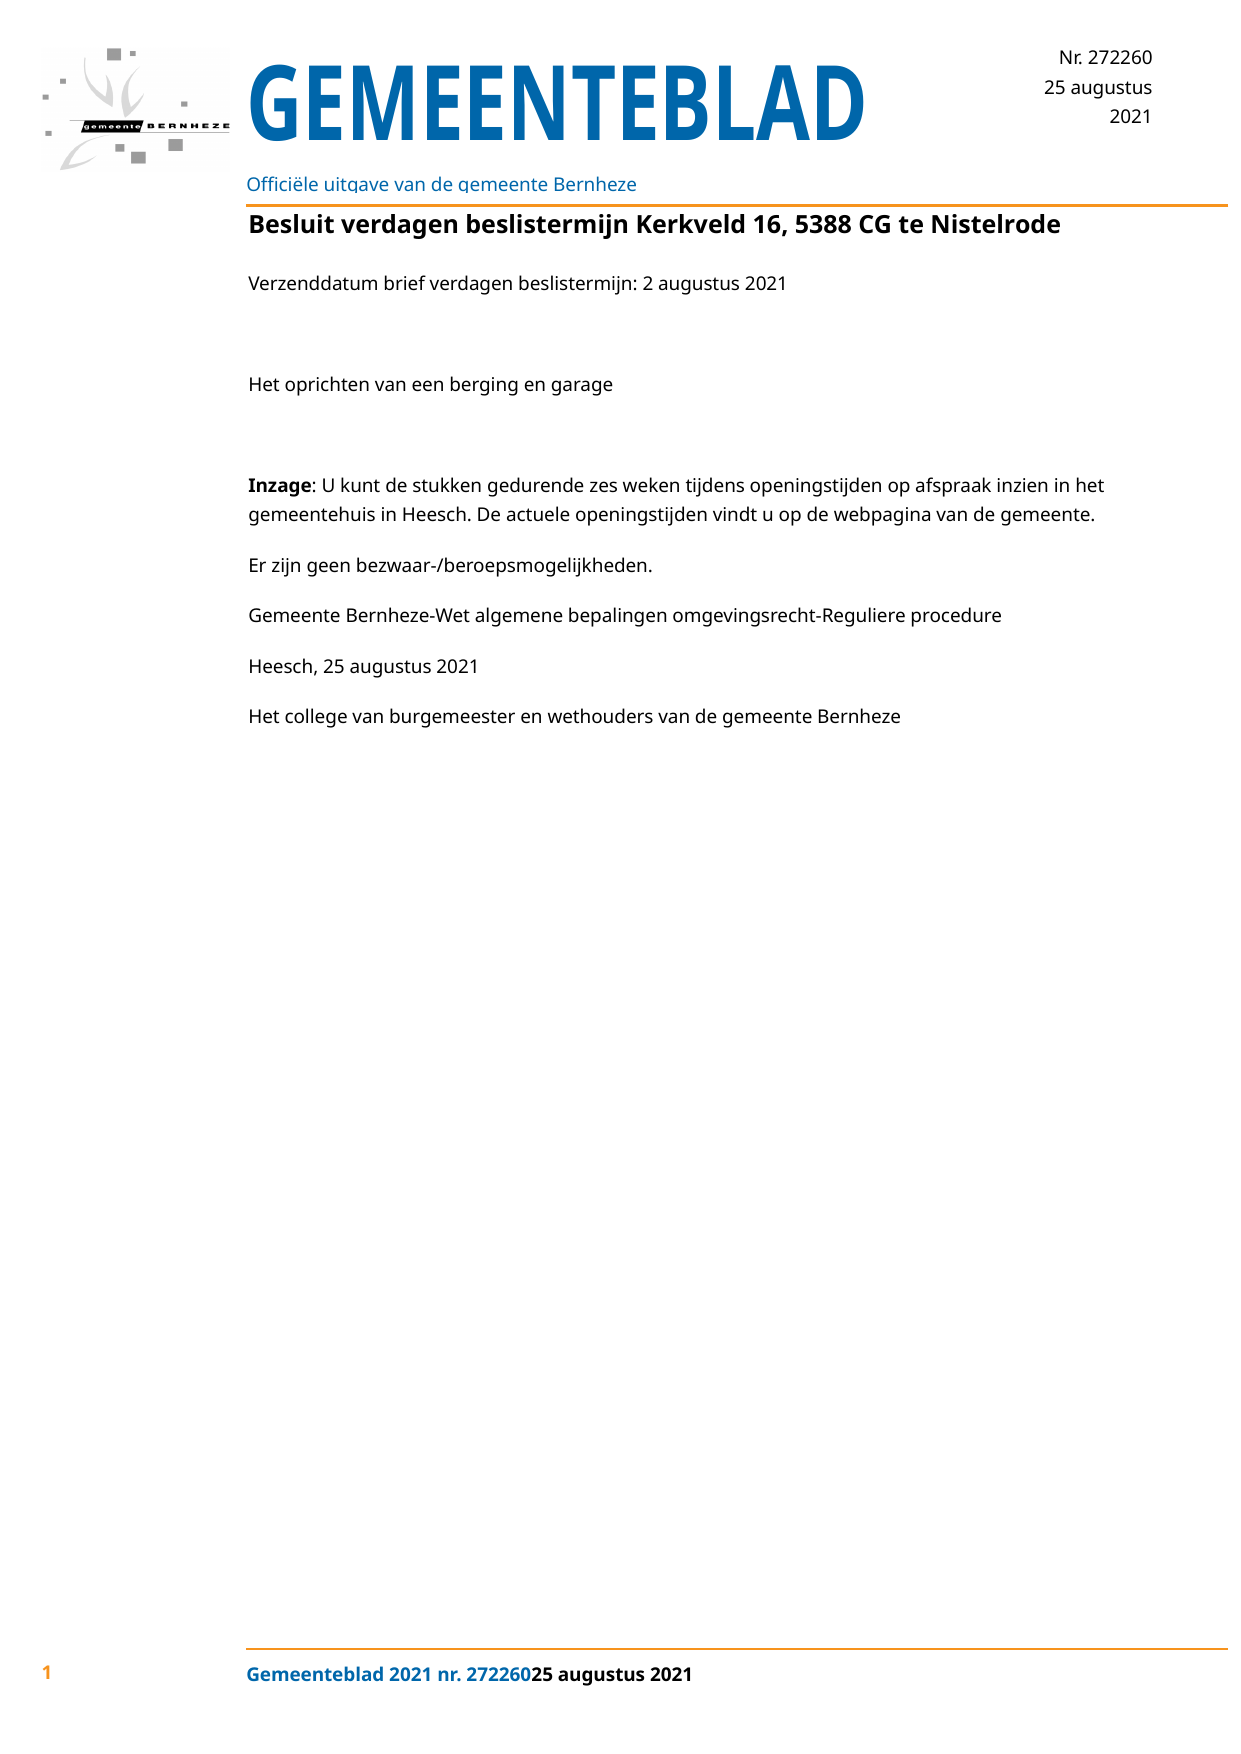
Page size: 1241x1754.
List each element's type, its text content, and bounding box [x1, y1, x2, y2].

text Er zijn geen bezwaar-/beroepsmogelijkheden. [248, 552, 1152, 578]
picture [41, 47, 231, 172]
text Inzage: U kunt de stukken gedurende zes weken tijdens openingstijden op afspraak inzien in het gemeentehuis in Heesch. De actuele openingstijden vindt u op de webpagina van de gemeente. [248, 472, 1152, 527]
text Verzenddatum brief verdagen beslistermijn: 2 augustus 2021 [248, 270, 1152, 296]
text Het oprichten van een berging en garage [248, 371, 1152, 397]
text Het college van burgemeester en wethouders van de gemeente Bernheze [248, 703, 1152, 729]
text Besluit verdagen beslistermijn Kerkveld 16, 5388 CG te Nistelrode [248, 207, 1152, 241]
text Gemeente Bernheze-Wet algemene bepalingen omgevingsrecht-Reguliere procedure [248, 602, 1152, 628]
text Heesch, 25 augustus 2021 [248, 653, 1152, 678]
